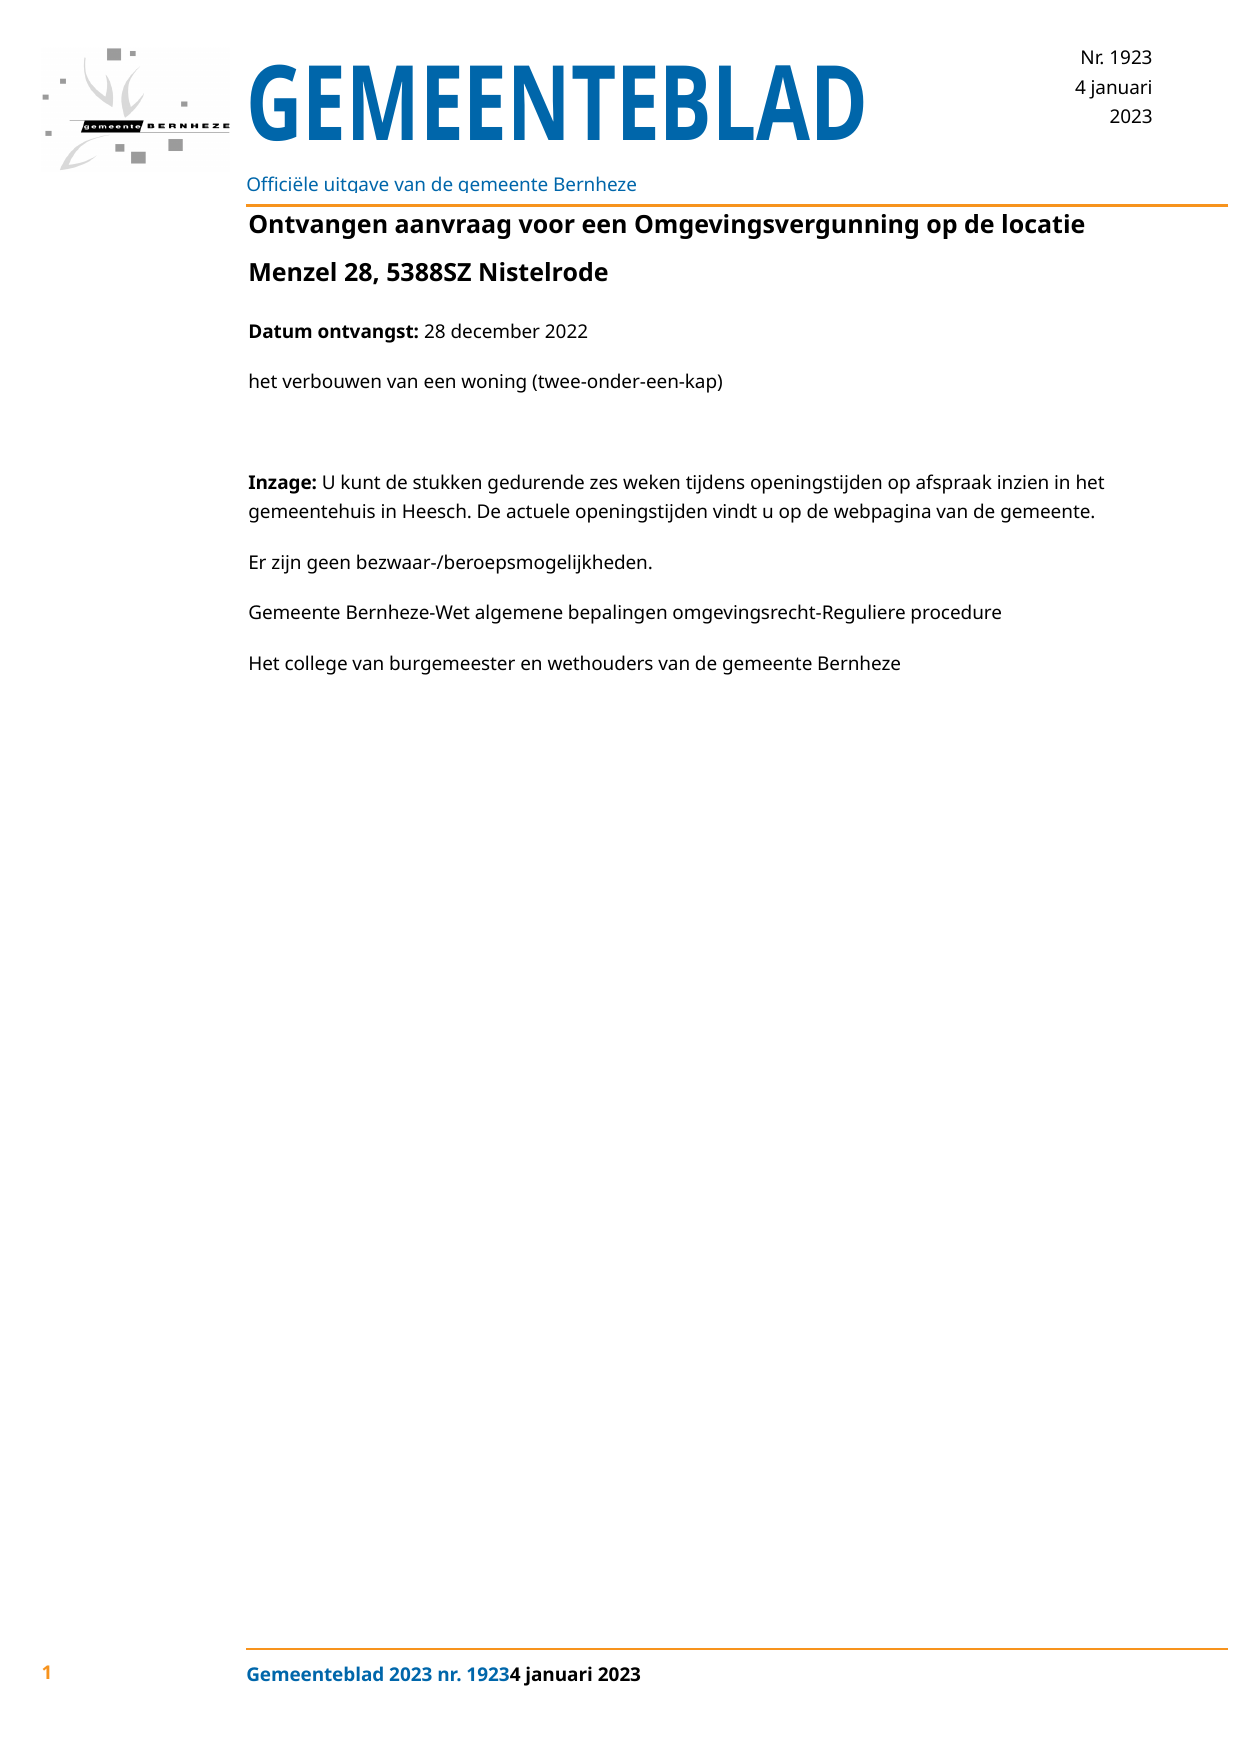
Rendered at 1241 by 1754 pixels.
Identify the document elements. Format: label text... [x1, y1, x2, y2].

text het verbouwen van een woning (twee-onder-een-kap) [248, 368, 1152, 394]
text Inzage: U kunt de stukken gedurende zes weken tijdens openingstijden op afspraak inzien in het gemeentehuis in Heesch. De actuele openingstijden vindt u op de webpagina van de gemeente. [248, 469, 1152, 524]
text Het college van burgemeester en wethouders van de gemeente Bernheze [248, 650, 1152, 676]
picture [41, 47, 231, 172]
text Er zijn geen bezwaar-/beroepsmogelijkheden. [248, 549, 1152, 575]
text Datum ontvangst: 28 december 2022 [248, 318, 1152, 344]
text Gemeente Bernheze-Wet algemene bepalingen omgevingsrecht-Reguliere procedure [248, 599, 1152, 625]
text Ontvangen aanvraag voor een Omgevingsvergunning op de locatie Menzel 28, 5388SZ Nistelrode [248, 207, 1152, 288]
